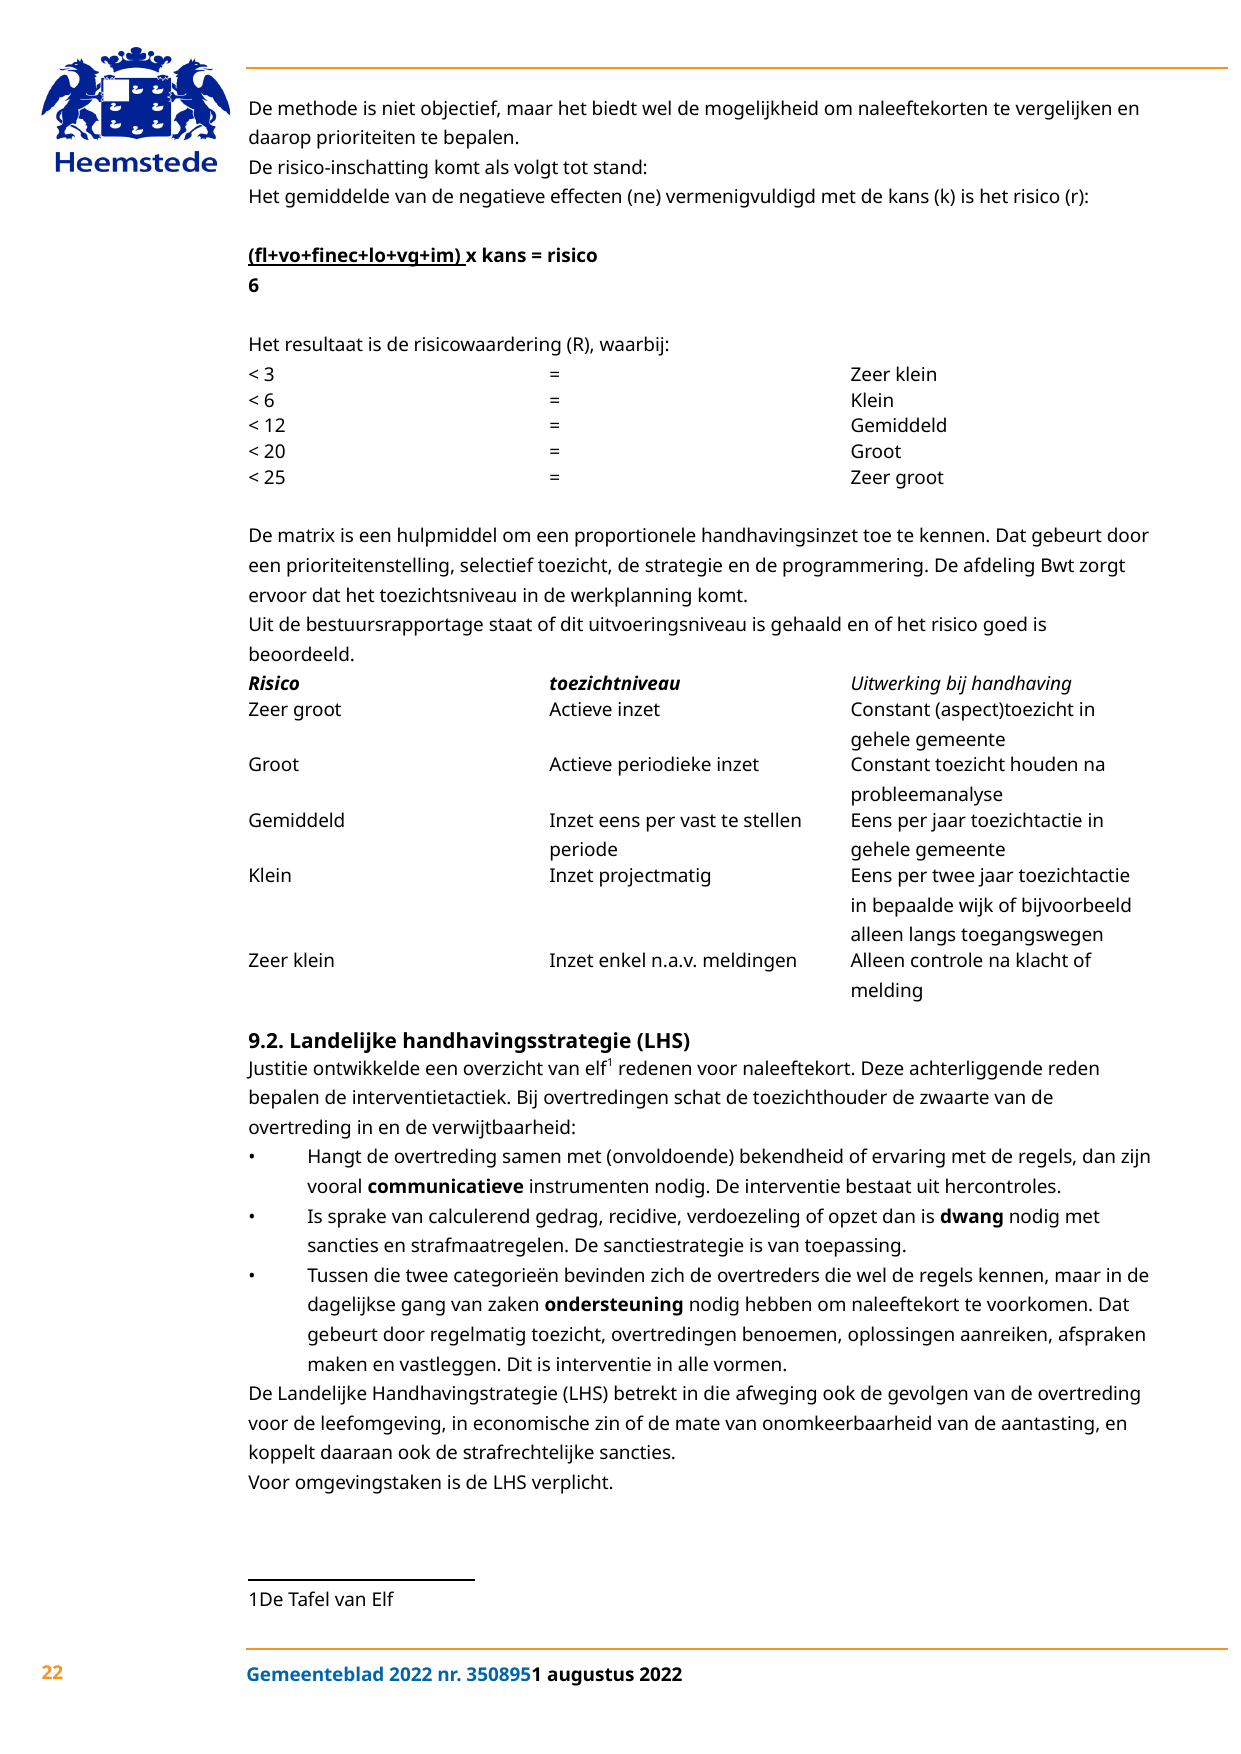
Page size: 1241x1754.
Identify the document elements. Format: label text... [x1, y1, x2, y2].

text 6 [248, 272, 1152, 298]
table_header Uitwerking bij handhaving [850, 671, 1152, 696]
table_cell < 6 [248, 387, 549, 413]
list Is sprake van calculerend gedrag, recidive, verdoezeling of opzet dan is dwang nodig met sancties en strafmaatregelen. De sanctiestrategie is van toepassing. [248, 1203, 1152, 1258]
table_cell Actieve inzet [549, 696, 850, 752]
table_cell Eens per jaar toezichtactie in gehele gemeente [850, 807, 1152, 862]
table_header Risico [248, 671, 549, 696]
table_cell = [549, 387, 850, 413]
text Uit de bestuursrapportage staat of dit uitvoeringsniveau is gehaald en of het risico goed is beoordeeld. [248, 611, 1152, 667]
text De methode is niet objectief, maar het biedt wel de mogelijkheid om naleeftekorten te vergelijken en daarop prioriteiten te bepalen. [248, 95, 1152, 150]
table_cell Constant (aspect)toezicht in gehele gemeente [850, 696, 1152, 752]
table_cell Constant toezicht houden na probleemanalyse [850, 752, 1152, 807]
table_cell Eens per twee jaar toezichtactie in bepaalde wijk of bijvoorbeeld alleen langs toegangswegen [850, 862, 1152, 947]
table_cell Zeer groot [248, 696, 549, 752]
table_cell = [549, 438, 850, 464]
text De Landelijke Handhavingstrategie (LHS) betrekt in die afweging ook de gevolgen van de overtreding voor de leefomgeving, in economische zin of de mate van onomkeerbaarheid van de aantasting, en koppelt daaraan ook de strafrechtelijke sancties. [248, 1380, 1152, 1465]
text De matrix is een hulpmiddel om een proportionele handhavingsinzet toe te kennen. Dat gebeurt door een prioriteitenstelling, selectief toezicht, de strategie en de programmering. De afdeling Bwt zorgt ervoor dat het toezichtsniveau in de werkplanning komt. [248, 523, 1152, 607]
list Hangt de overtreding samen met (onvoldoende) bekendheid of ervaring met de regels, dan zijn vooral communicatieve instrumenten nodig. De interventie bestaat uit hercontroles. [248, 1144, 1152, 1199]
text Justitie ontwikkelde een overzicht van elf redenen voor naleeftekort. Deze achterliggende reden bepalen de interventietactiek. Bij overtredingen schat de toezichthouder de zwaarte van de overtreding in en de verwijtbaarheid: [248, 1055, 1152, 1140]
table_cell Klein [248, 862, 549, 947]
table_cell Groot [248, 752, 549, 807]
table_cell = [549, 413, 850, 438]
table_header toezichtniveau [549, 671, 850, 696]
picture [41, 47, 231, 172]
table_header Zeer klein [850, 361, 1152, 387]
table_cell Zeer klein [248, 947, 549, 1002]
text De risico-inschatting komt als volgt tot stand: [248, 154, 1152, 180]
table_cell Gemiddeld [850, 413, 1152, 438]
text Het resultaat is de risicowaardering (R), waarbij: [248, 331, 1152, 357]
table_cell Alleen controle na klacht of melding [850, 947, 1152, 1002]
table_cell Inzet eens per vast te stellen periode [549, 807, 850, 862]
table_cell Gemiddeld [248, 807, 549, 862]
table_header < 3 [248, 361, 549, 387]
text Het gemiddelde van de negatieve effecten (ne) vermenigvuldigd met de kans (k) is het risico (r): [248, 183, 1152, 209]
table_cell Inzet projectmatig [549, 862, 850, 947]
text 9.2. Landelijke handhavingsstrategie (LHS) [248, 1027, 1152, 1055]
table_cell < 20 [248, 438, 549, 464]
table_cell Actieve periodieke inzet [549, 752, 850, 807]
table_cell Zeer groot [850, 464, 1152, 490]
table_header = [549, 361, 850, 387]
list Tussen die twee categorieën bevinden zich de overtreders die wel de regels kennen, maar in de dagelijkse gang van zaken ondersteuning nodig hebben om naleeftekort te voorkomen. Dat gebeurt door regelmatig toezicht, overtredingen benoemen, oplossingen aanreiken, afspraken maken en vastleggen. Dit is interventie in alle vormen. [248, 1262, 1152, 1377]
table_cell = [549, 464, 850, 490]
text De Tafel van Elf [248, 1586, 1152, 1612]
text (fl+vo+finec+lo+vg+im) x kans = risico [248, 243, 1152, 268]
table_cell Groot [850, 438, 1152, 464]
table_cell < 12 [248, 413, 549, 438]
table_cell Inzet enkel n.a.v. meldingen [549, 947, 850, 1002]
table_cell < 25 [248, 464, 549, 490]
text Voor omgevingstaken is de LHS verplicht. [248, 1469, 1152, 1495]
table_cell Klein [850, 387, 1152, 413]
